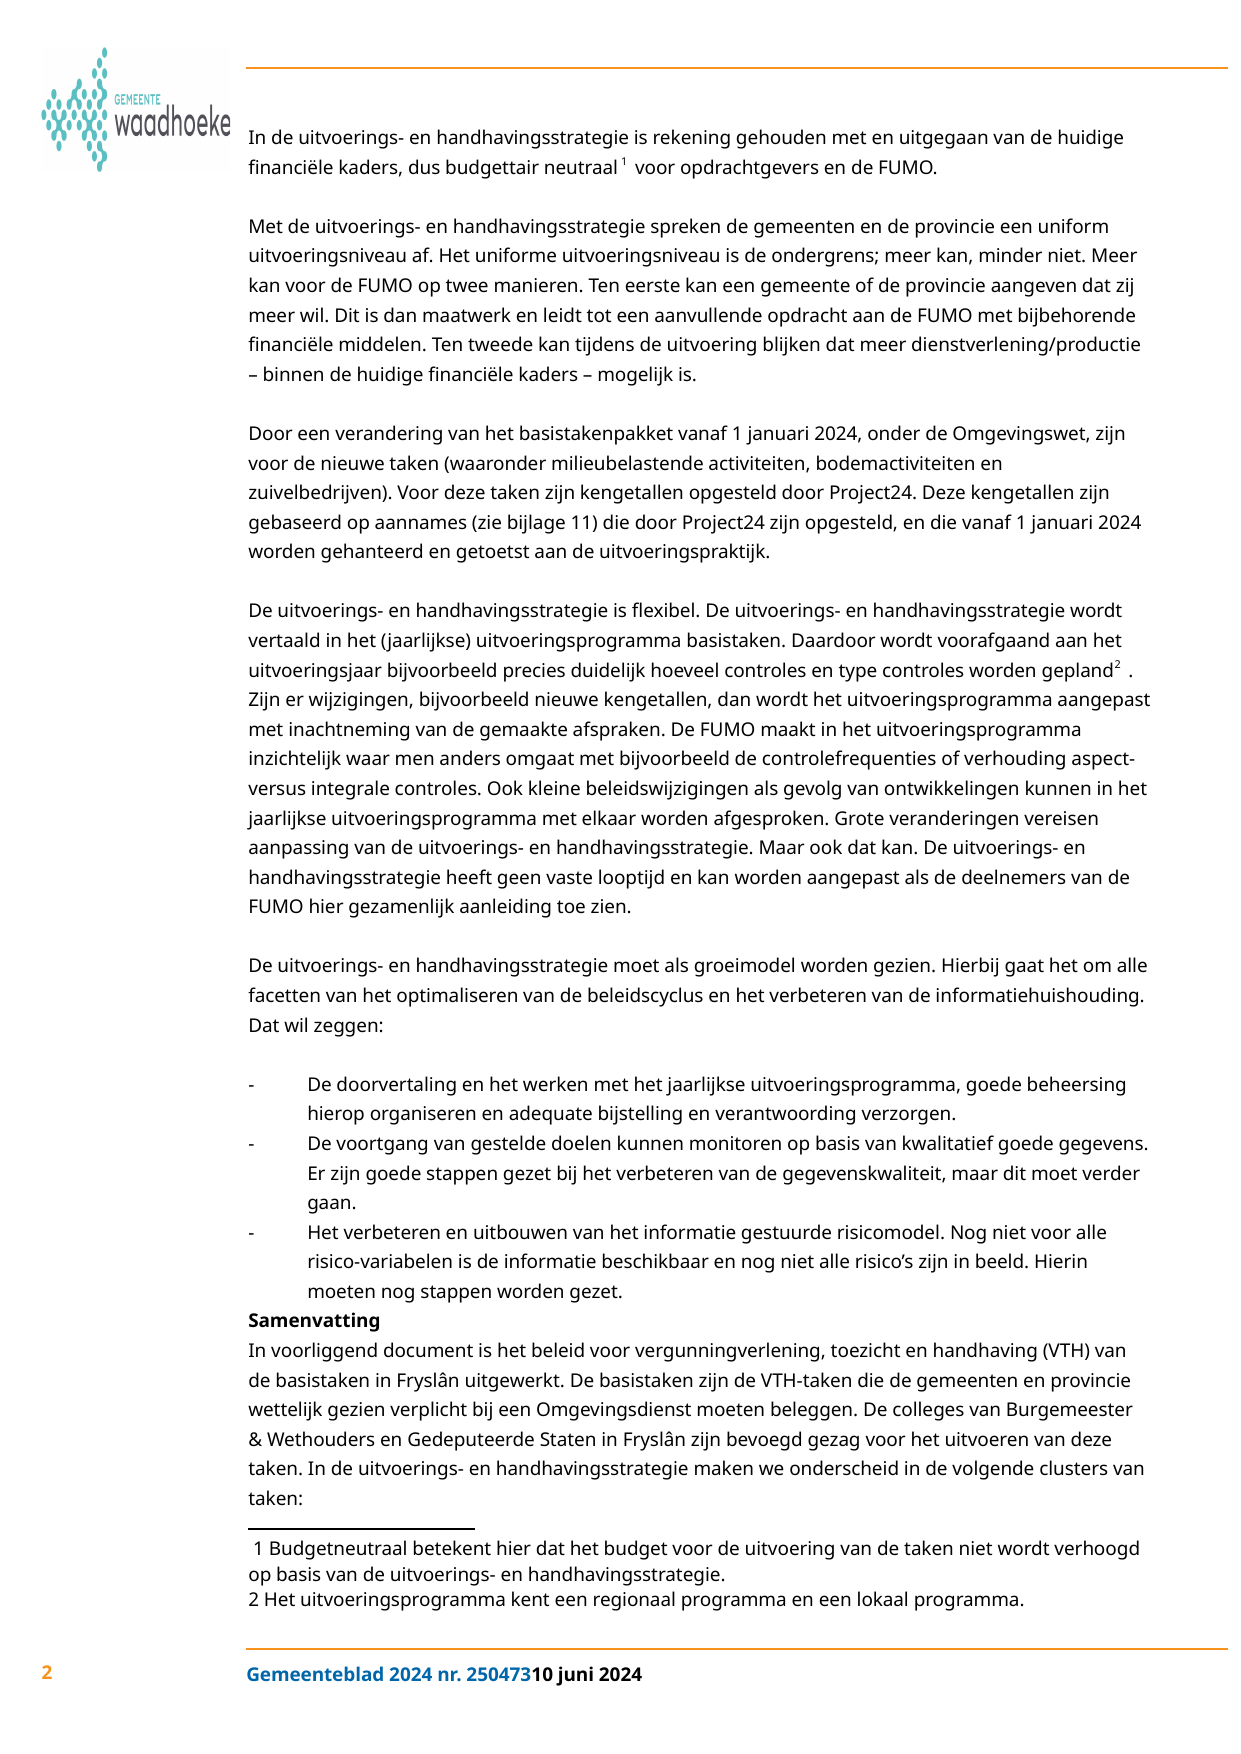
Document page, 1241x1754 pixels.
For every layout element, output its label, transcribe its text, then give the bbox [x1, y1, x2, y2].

text Budgetneutraal betekent hier dat het budget voor de uitvoering van de taken niet wordt verhoogd op basis van de uitvoerings- en handhavingsstrategie. [248, 1535, 1152, 1586]
text De uitvoerings- en handhavingsstrategie is flexibel. De uitvoerings- en handhavingsstrategie wordt vertaald in het (jaarlijkse) uitvoeringsprogramma basistaken. Daardoor wordt voorafgaand aan het uitvoeringsjaar bijvoorbeeld precies duidelijk hoeveel controles en type controles worden gepland . Zijn er wijzigingen, bijvoorbeeld nieuwe kengetallen, dan wordt het uitvoeringsprogramma aangepast met inachtneming van de gemaakte afspraken. De FUMO maakt in het uitvoeringsprogramma inzichtelijk waar men anders omgaat met bijvoorbeeld de controlefrequenties of verhouding aspect- versus integrale controles. Ook kleine beleidswijzigingen als gevolg van ontwikkelingen kunnen in het jaarlijkse uitvoeringsprogramma met elkaar worden afgesproken. Grote veranderingen vereisen aanpassing van de uitvoerings- en handhavingsstrategie. Maar ook dat kan. De uitvoerings- en handhavingsstrategie heeft geen vaste looptijd en kan worden aangepast als de deelnemers van de FUMO hier gezamenlijk aanleiding toe zien. [248, 598, 1152, 919]
text De uitvoerings- en handhavingsstrategie moet als groeimodel worden gezien. Hierbij gaat het om alle facetten van het optimaliseren van de beleidscyclus en het verbeteren van de informatiehuishouding. Dat wil zeggen: [248, 953, 1152, 1038]
list De voortgang van gestelde doelen kunnen monitoren op basis van kwalitatief goede gegevens. Er zijn goede stappen gezet bij het verbeteren van de gegevenskwaliteit, maar dit moet verder gaan. [248, 1130, 1152, 1215]
picture [41, 47, 231, 172]
list Het verbeteren en uitbouwen van het informatie gestuurde risicomodel. Nog niet voor alle risico-variabelen is de informatie beschikbaar en nog niet alle risico’s zijn in beeld. Hierin moeten nog stappen worden gezet. [248, 1219, 1152, 1304]
text Het uitvoeringsprogramma kent een regionaal programma en een lokaal programma. [248, 1586, 1152, 1612]
text Met de uitvoerings- en handhavingsstrategie spreken de gemeenten en de provincie een uniform uitvoeringsniveau af. Het uniforme uitvoeringsniveau is de ondergrens; meer kan, minder niet. Meer kan voor de FUMO op twee manieren. Ten eerste kan een gemeente of de provincie aangeven dat zij meer wil. Dit is dan maatwerk en leidt tot een aanvullende opdracht aan de FUMO met bijbehorende financiële middelen. Ten tweede kan tijdens de uitvoering blijken dat meer dienstverlening/productie – binnen de huidige financiële kaders – mogelijk is. [248, 213, 1152, 387]
text In voorliggend document is het beleid voor vergunningverlening, toezicht en handhaving (VTH) van de basistaken in Fryslân uitgewerkt. De basistaken zijn de VTH-taken die de gemeenten en provincie wettelijk gezien verplicht bij een Omgevingsdienst moeten beleggen. De colleges van Burgemeester & Wethouders en Gedeputeerde Staten in Fryslân zijn bevoegd gezag voor het uitvoeren van deze taken. In de uitvoerings- en handhavingsstrategie maken we onderscheid in de volgende clusters van taken: [248, 1337, 1152, 1511]
text Door een verandering van het basistakenpakket vanaf 1 januari 2024, onder de Omgevingswet, zijn voor de nieuwe taken (waaronder milieubelastende activiteiten, bodemactiviteiten en zuivelbedrijven). Voor deze taken zijn kengetallen opgesteld door Project24. Deze kengetallen zijn gebaseerd op aannames (zie bijlage 11) die door Project24 zijn opgesteld, en die vanaf 1 januari 2024 worden gehanteerd en getoetst aan de uitvoeringspraktijk. [248, 420, 1152, 564]
text In de uitvoerings- en handhavingsstrategie is rekening gehouden met en uitgegaan van de huidige financiële kaders, dus budgettair neutraal voor opdrachtgevers en de FUMO. [248, 124, 1152, 180]
text Samenvatting [248, 1308, 1152, 1333]
list De doorvertaling en het werken met het jaarlijkse uitvoeringsprogramma, goede beheersing hierop organiseren en adequate bijstelling en verantwoording verzorgen. [248, 1071, 1152, 1126]
